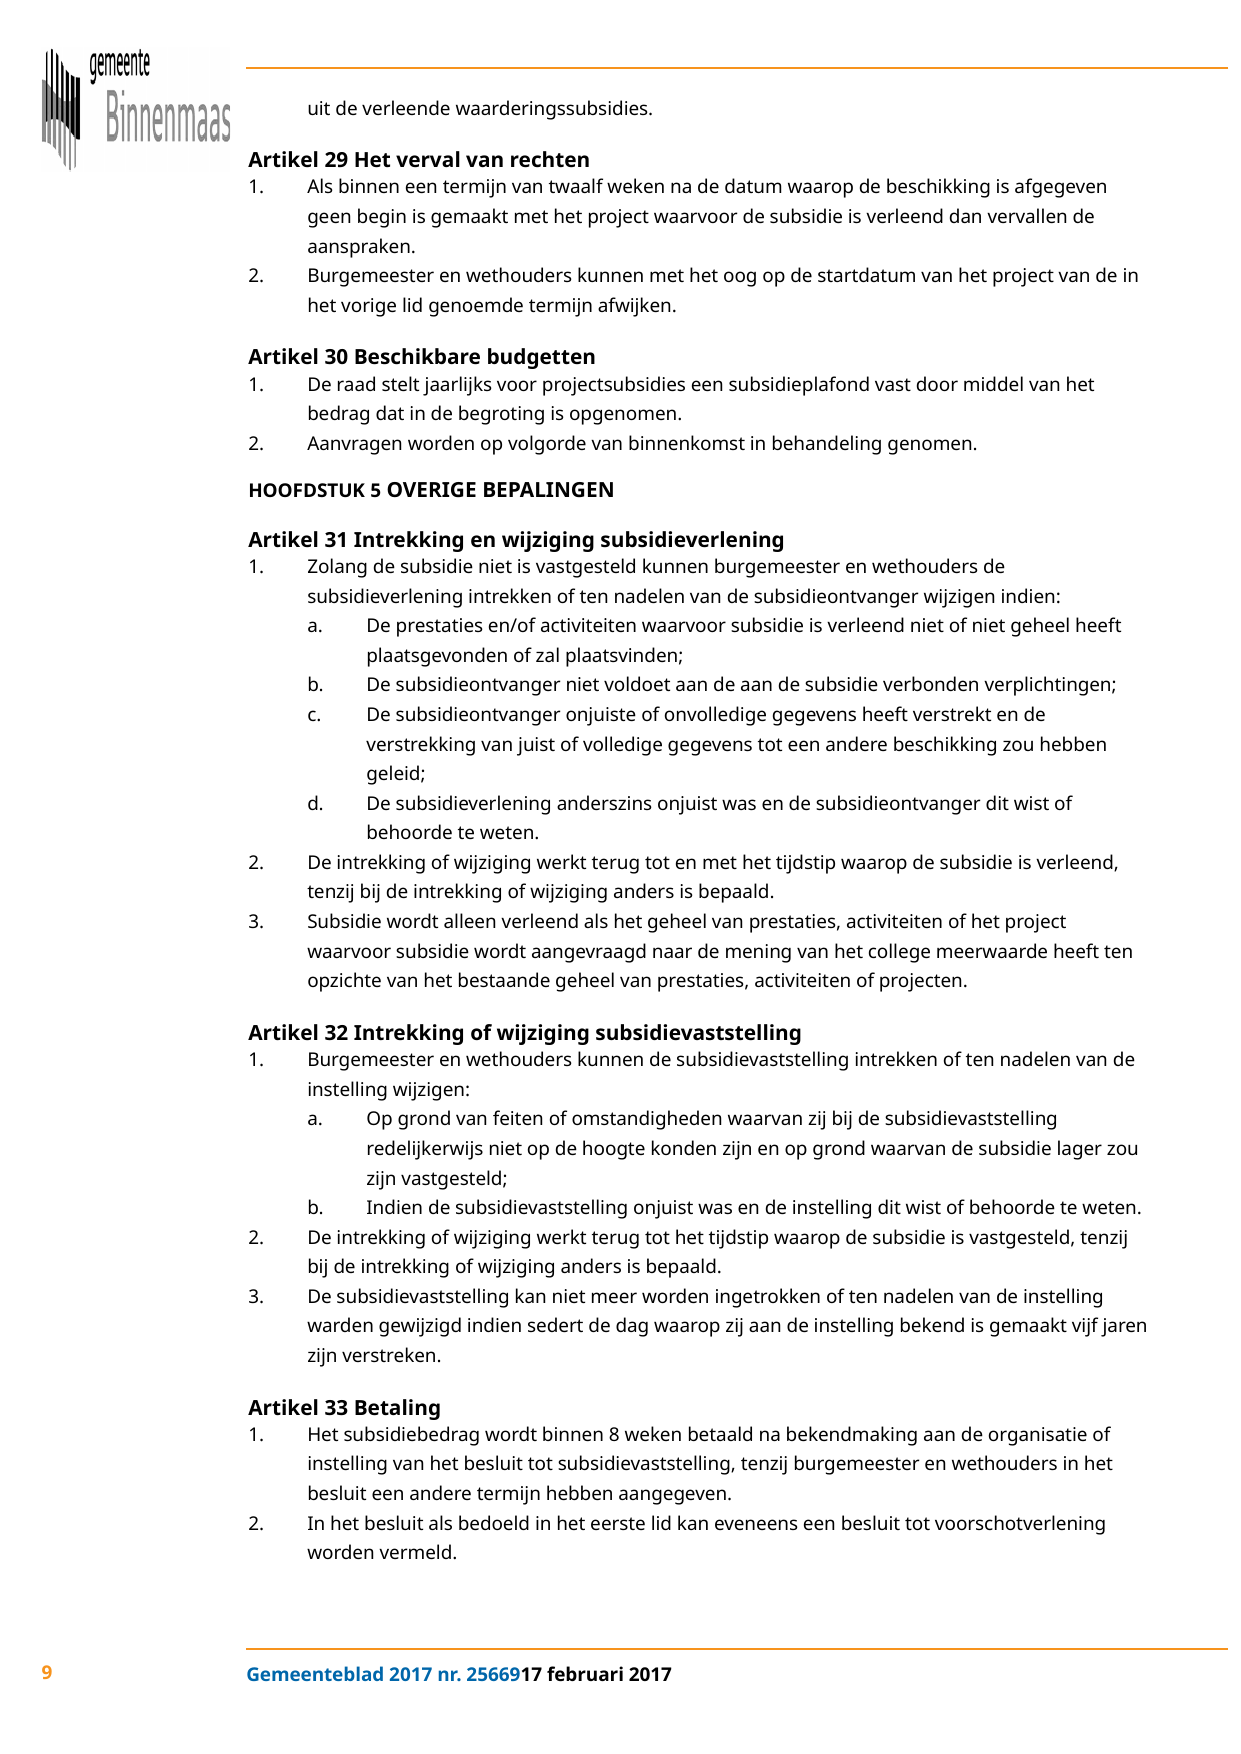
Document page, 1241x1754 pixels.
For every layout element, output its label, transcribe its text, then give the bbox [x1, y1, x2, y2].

list Subsidie wordt alleen verleend als het geheel van prestaties, activiteiten of het project waarvoor subsidie wordt aangevraagd naar de mening van het college meerwaarde heeft ten opzichte van het bestaande geheel van prestaties, activiteiten of projecten. [248, 908, 1152, 993]
text Artikel 32 Intrekking of wijziging subsidievaststelling [248, 1018, 1152, 1046]
list De prestaties en/of activiteiten waarvoor subsidie is verleend niet of niet geheel heeft plaatsgevonden of zal plaatsvinden; [307, 612, 1152, 668]
list De subsidieontvanger niet voldoet aan de aan de subsidie verbonden verplichtingen; [307, 672, 1152, 697]
list In het besluit als bedoeld in het eerste lid kan eveneens een besluit tot voorschotverlening worden vermeld. [248, 1510, 1152, 1565]
list De intrekking of wijziging werkt terug tot en met het tijdstip waarop de subsidie is verleend, tenzij bij de intrekking of wijziging anders is bepaald. [248, 849, 1152, 904]
list Op grond van feiten of omstandigheden waarvan zij bij de subsidievaststelling redelijkerwijs niet op de hoogte konden zijn en op grond waarvan de subsidie lager zou zijn vastgesteld; [307, 1106, 1152, 1190]
text Artikel 30 Beschikbare budgetten [248, 342, 1152, 371]
list Als binnen een termijn van twaalf weken na de datum waarop de beschikking is afgegeven geen begin is gemaakt met het project waarvoor de subsidie is verleend dan vervallen de aanspraken. [248, 174, 1152, 258]
list Zolang de subsidie niet is vastgesteld kunnen burgemeester en wethouders de subsidieverlening intrekken of ten nadelen van de subsidieontvanger wijzigen indien: [248, 553, 1152, 609]
list De raad stelt jaarlijks voor projectsubsidies een subsidieplafond vast door middel van het bedrag dat in de begroting is opgenomen. [248, 371, 1152, 426]
list Burgemeester en wethouders kunnen met het oog op de startdatum van het project van de in het vorige lid genoemde termijn afwijken. [248, 262, 1152, 318]
list Aanvragen worden op volgorde van binnenkomst in behandeling genomen. [248, 430, 1152, 456]
list uit de verleende waarderingssubsidies. [248, 95, 1152, 121]
text HOOFDSTUK 5 OVERIGE BEPALINGEN [248, 476, 1152, 504]
list De intrekking of wijziging werkt terug tot het tijdstip waarop de subsidie is vastgesteld, tenzij bij de intrekking of wijziging anders is bepaald. [248, 1224, 1152, 1279]
list Burgemeester en wethouders kunnen de subsidievaststelling intrekken of ten nadelen van de instelling wijzigen: [248, 1046, 1152, 1102]
picture [41, 47, 231, 172]
text Artikel 33 Betaling [248, 1393, 1152, 1421]
list De subsidieverlening anderszins onjuist was en de subsidieontvanger dit wist of behoorde te weten. [307, 790, 1152, 845]
list Het subsidiebedrag wordt binnen 8 weken betaald na bekendmaking aan de organisatie of instelling van het besluit tot subsidievaststelling, tenzij burgemeester en wethouders in het besluit een andere termijn hebben aangegeven. [248, 1421, 1152, 1506]
list De subsidieontvanger onjuiste of onvolledige gegevens heeft verstrekt en de verstrekking van juist of volledige gegevens tot een andere beschikking zou hebben geleid; [307, 701, 1152, 786]
list Indien de subsidievaststelling onjuist was en de instelling dit wist of behoorde te weten. [307, 1194, 1152, 1220]
text Artikel 31 Intrekking en wijziging subsidieverlening [248, 525, 1152, 553]
text Artikel 29 Het verval van rechten [248, 145, 1152, 174]
list De subsidievaststelling kan niet meer worden ingetrokken of ten nadelen van de instelling warden gewijzigd indien sedert de dag waarop zij aan de instelling bekend is gemaakt vijf jaren zijn verstreken. [248, 1283, 1152, 1368]
